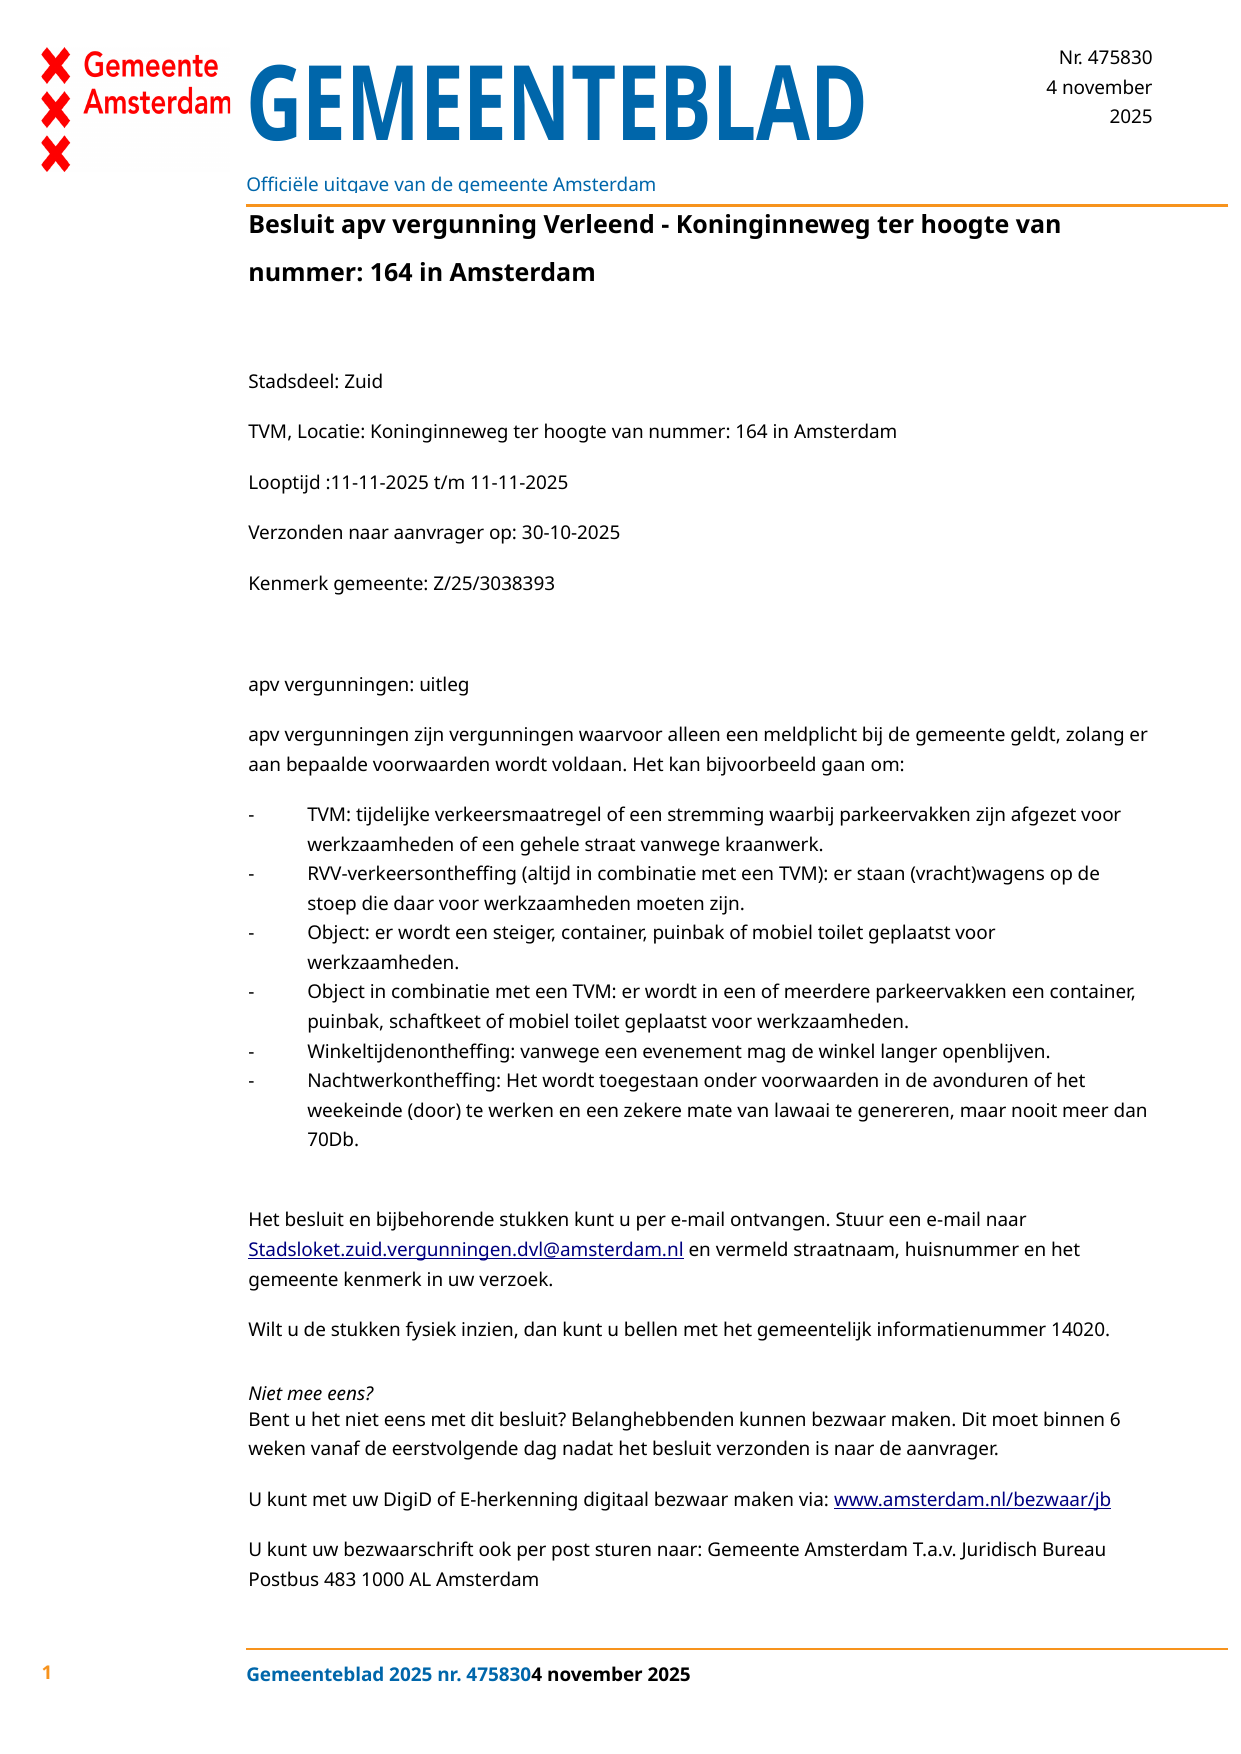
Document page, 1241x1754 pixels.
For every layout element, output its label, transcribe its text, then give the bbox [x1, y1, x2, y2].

text Kenmerk gemeente: Z/25/3038393 [248, 570, 1152, 596]
list Object in combinatie met een TVM: er wordt in een of meerdere parkeervakken een container, puinbak, schaftkeet of mobiel toilet geplaatst voor werkzaamheden. [248, 979, 1152, 1034]
text Bent u het niet eens met dit besluit? Belanghebbenden kunnen bezwaar maken. Dit moet binnen 6 weken vanaf de eerstvolgende dag nadat het besluit verzonden is naar de aanvrager. [248, 1406, 1152, 1461]
text U kunt uw bezwaarschrift ook per post sturen naar: Gemeente Amsterdam T.a.v. Juridisch Bureau Postbus 483 1000 AL Amsterdam [248, 1536, 1152, 1592]
text apv vergunningen zijn vergunningen waarvoor alleen een meldplicht bij de gemeente geldt, zolang er aan bepaalde voorwaarden wordt voldaan. Het kan bijvoorbeeld gaan om: [248, 721, 1152, 777]
text Het besluit en bijbehorende stukken kunt u per e-mail ontvangen. Stuur een e-mail naar Stadsloket.zuid.vergunningen.dvl@amsterdam.nl en vermeld straatnaam, huisnummer en het gemeente kenmerk in uw verzoek. [248, 1207, 1152, 1292]
text Niet mee eens? [248, 1380, 1152, 1406]
list TVM: tijdelijke verkeersmaatregel of een stremming waarbij parkeervakken zijn afgezet voor werkzaamheden of een gehele straat vanwege kraanwerk. [248, 801, 1152, 857]
text apv vergunningen: uitleg [248, 671, 1152, 697]
list Winkeltijdenontheffing: vanwege een evenement mag de winkel langer openblijven. [248, 1038, 1152, 1064]
picture [41, 47, 231, 172]
list RVV-verkeersontheffing (altijd in combinatie met een TVM): er staan (vracht)wagens op de stoep die daar voor werkzaamheden moeten zijn. [248, 860, 1152, 916]
text Looptijd :11-11-2025 t/m 11-11-2025 [248, 469, 1152, 495]
list Object: er wordt een steiger, container, puinbak of mobiel toilet geplaatst voor werkzaamheden. [248, 919, 1152, 975]
text Stadsdeel: Zuid [248, 368, 1152, 394]
text Besluit apv vergunning Verleend - Koninginneweg ter hoogte van nummer: 164 in Amsterdam [248, 207, 1152, 288]
list Nachtwerkontheffing: Het wordt toegestaan onder voorwaarden in de avonduren of het weekeinde (door) te werken en een zekere mate van lawaai te genereren, maar nooit meer dan 70Db. [248, 1067, 1152, 1152]
text U kunt met uw DigiD of E-herkenning digitaal bezwaar maken via: www.amsterdam.nl/bezwaar/jb [248, 1486, 1152, 1512]
text Verzonden naar aanvrager op: 30-10-2025 [248, 519, 1152, 545]
text TVM, Locatie: Koninginneweg ter hoogte van nummer: 164 in Amsterdam [248, 419, 1152, 444]
text Wilt u de stukken fysiek inzien, dan kunt u bellen met het gemeentelijk informatienummer 14020. [248, 1316, 1152, 1342]
